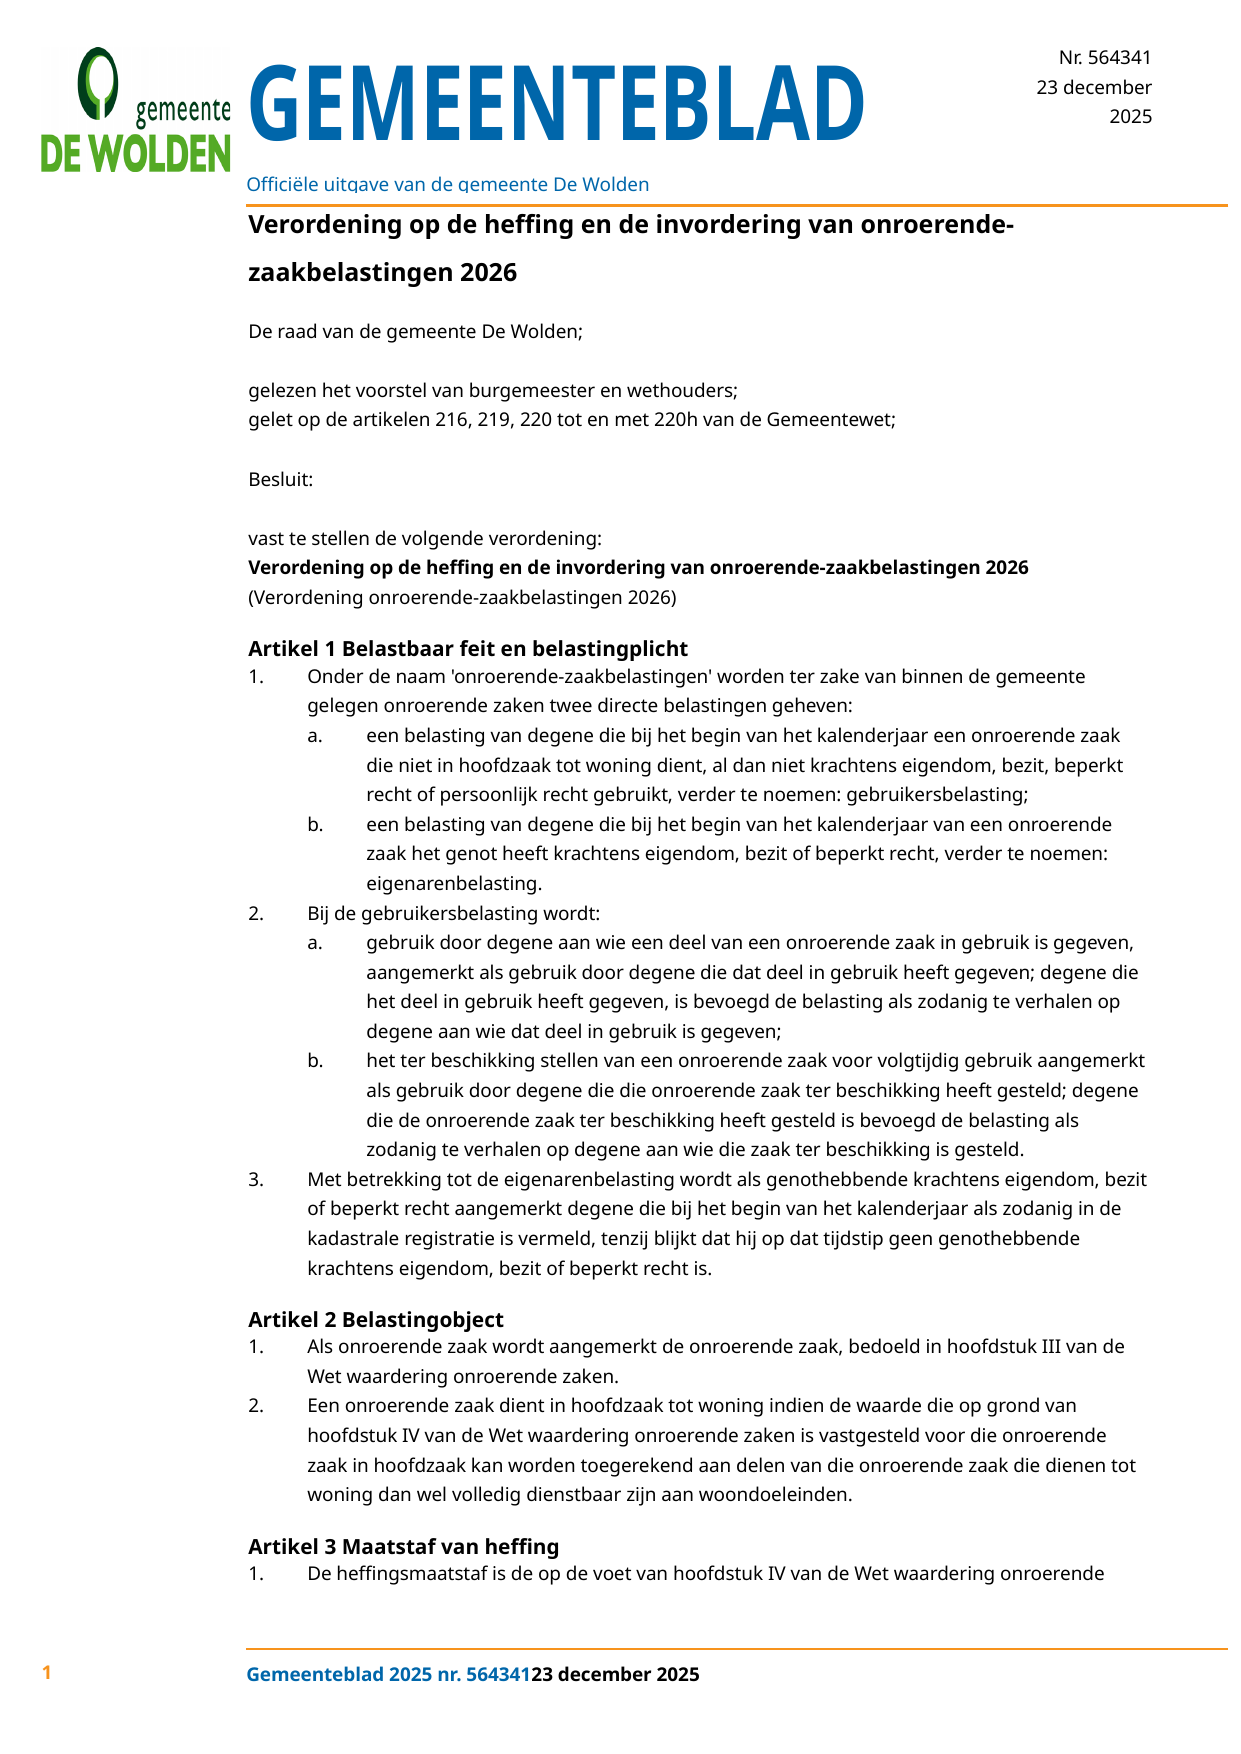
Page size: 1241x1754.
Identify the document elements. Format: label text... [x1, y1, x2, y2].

text Artikel 2 Belastingobject [248, 1305, 1152, 1333]
text Verordening op de heffing en de invordering van onroerende-zaakbelastingen 2026 [248, 207, 1152, 288]
list Bij de gebruikersbelasting wordt: [248, 900, 1152, 925]
list Een onroerende zaak dient in hoofdzaak tot woning indien de waarde die op grond van hoofdstuk IV van de Wet waardering onroerende zaken is vastgesteld voor die onroerende zaak in hoofdzaak kan worden toegerekend aan delen van die onroerende zaak die dienen tot woning dan wel volledig dienstbaar zijn aan woondoeleinden. [248, 1393, 1152, 1507]
list De heffingsmaatstaf is de op de voet van hoofdstuk IV van de Wet waardering onroerende [248, 1560, 1152, 1586]
text gelezen het voorstel van burgemeester en wethouders; [248, 377, 1152, 403]
text Verordening op de heffing en de invordering van onroerende-zaakbelastingen 2026 [248, 554, 1152, 580]
text gelet op de artikelen 216, 219, 220 tot en met 220h van de Gemeentewet; [248, 407, 1152, 432]
text vast te stellen de volgende verordening: [248, 525, 1152, 551]
text Besluit: [248, 466, 1152, 492]
text Artikel 3 Maatstaf van heffing [248, 1532, 1152, 1560]
list het ter beschikking stellen van een onroerende zaak voor volgtijdig gebruik aangemerkt als gebruik door degene die die onroerende zaak ter beschikking heeft gesteld; degene die de onroerende zaak ter beschikking heeft gesteld is bevoegd de belasting als zodanig te verhalen op degene aan wie die zaak ter beschikking is gesteld. [307, 1048, 1152, 1162]
list Als onroerende zaak wordt aangemerkt de onroerende zaak, bedoeld in hoofdstuk III van de Wet waardering onroerende zaken. [248, 1333, 1152, 1389]
list Onder de naam 'onroerende-zaakbelastingen' worden ter zake van binnen de gemeente gelegen onroerende zaken twee directe belastingen geheven: [248, 663, 1152, 718]
list een belasting van degene die bij het begin van het kalenderjaar een onroerende zaak die niet in hoofdzaak tot woning dient, al dan niet krachtens eigendom, bezit, beperkt recht of persoonlijk recht gebruikt, verder te noemen: gebruikersbelasting; [307, 722, 1152, 807]
list Met betrekking tot de eigenarenbelasting wordt als genothebbende krachtens eigendom, bezit of beperkt recht aangemerkt degene die bij het begin van het kalenderjaar als zodanig in de kadastrale registratie is vermeld, tenzij blijkt dat hij op dat tijdstip geen genothebbende krachtens eigendom, bezit of beperkt recht is. [248, 1166, 1152, 1280]
picture [41, 47, 231, 172]
text (Verordening onroerende-zaakbelastingen 2026) [248, 584, 1152, 610]
text De raad van de gemeente De Wolden; [248, 318, 1152, 344]
list gebruik door degene aan wie een deel van een onroerende zaak in gebruik is gegeven, aangemerkt als gebruik door degene die dat deel in gebruik heeft gegeven; degene die het deel in gebruik heeft gegeven, is bevoegd de belasting als zodanig te verhalen op degene aan wie dat deel in gebruik is gegeven; [307, 929, 1152, 1044]
list een belasting van degene die bij het begin van het kalenderjaar van een onroerende zaak het genot heeft krachtens eigendom, bezit of beperkt recht, verder te noemen: eigenarenbelasting. [307, 811, 1152, 896]
text Artikel 1 Belastbaar feit en belastingplicht [248, 634, 1152, 663]
